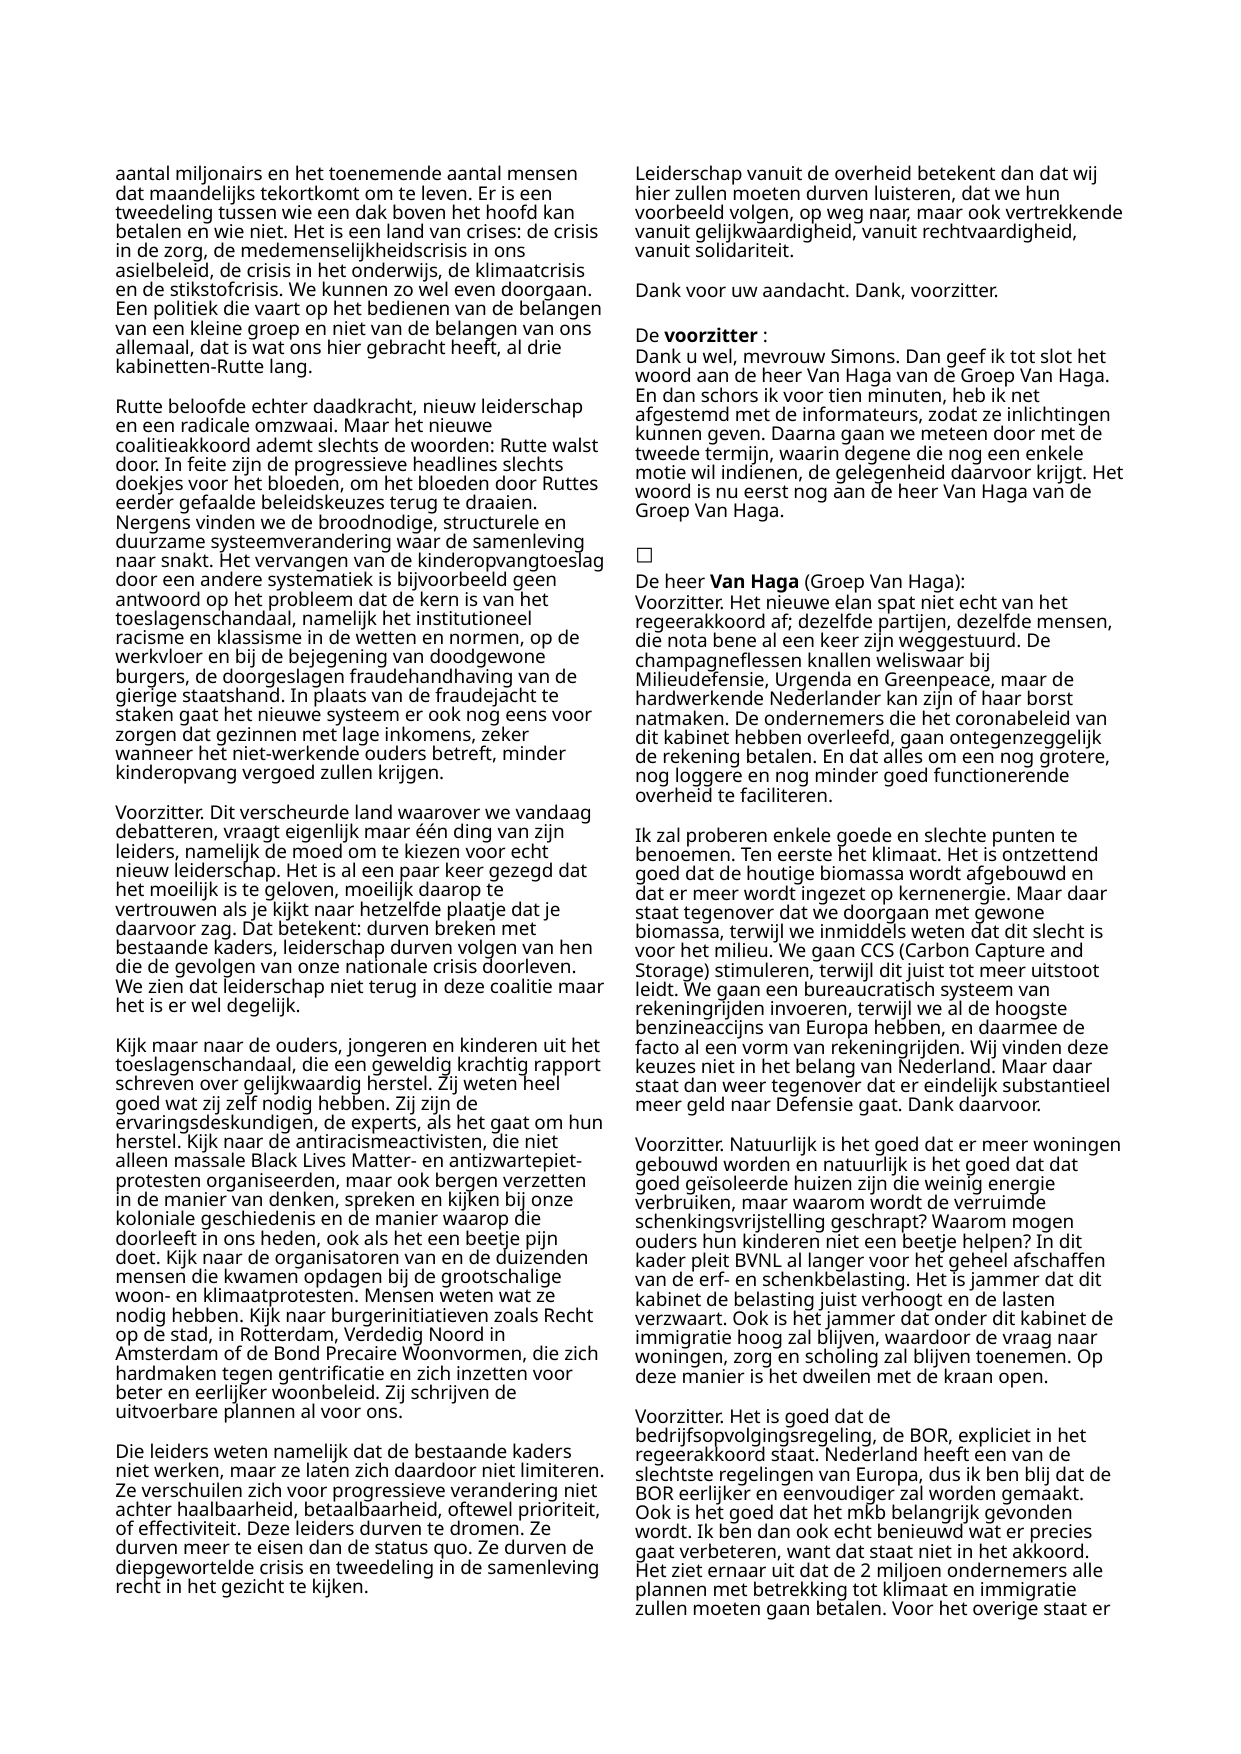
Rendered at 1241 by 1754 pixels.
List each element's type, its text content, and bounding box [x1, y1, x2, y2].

text De voorzitter : [635, 322, 1125, 348]
text Ik zal proberen enkele goede en slechte punten te benoemen. Ten eerste het klimaat. Het is ontzettend goed dat de houtige biomassa wordt afgebouwd en dat er meer wordt ingezet op kernenergie. Maar daar staat tegenover dat we doorgaan met gewone biomassa, terwijl we inmiddels weten dat dit slecht is voor het milieu. We gaan CCS (Carbon Capture and Storage) stimuleren, terwijl dit juist tot meer uitstoot leidt. We gaan een bureaucratisch systeem van rekeningrijden invoeren, terwijl we al de hoogste benzineaccijns van Europa hebben, en daarmee de facto al een vorm van rekeningrijden. Wij vinden deze keuzes niet in het belang van Nederland. Maar daar staat dan weer tegenover dat er eindelijk substantieel meer geld naar Defensie gaat. Dank daarvoor. [635, 827, 1125, 1116]
text ⬜ [635, 542, 1125, 568]
text aantal miljonairs en het toenemende aantal mensen dat maandelijks tekortkomt om te leven. Er is een tweedeling tussen wie een dak boven het hoofd kan betalen en wie niet. Het is een land van crises: de crisis in de zorg, de medemenselijkheidscrisis in ons asielbeleid, de crisis in het onderwijs, de klimaatcrisis en de stikstofcrisis. We kunnen zo wel even doorgaan. Een politiek die vaart op het bedienen van de belangen van een kleine groep en niet van de belangen van ons allemaal, dat is wat ons hier gebracht heeft, al drie kabinetten-Rutte lang. [115, 165, 605, 377]
text Leiderschap vanuit de overheid betekent dan dat wij hier zullen moeten durven luisteren, dat we hun voorbeeld volgen, op weg naar, maar ook vertrekkende vanuit gelijkwaardigheid, vanuit rechtvaardigheid, vanuit solidariteit. [635, 165, 1125, 262]
text De heer Van Haga (Groep Van Haga): [635, 568, 1125, 594]
text Voorzitter. Het is goed dat de bedrijfsopvolgingsregeling, de BOR, expliciet in het regeerakkoord staat. Nederland heeft een van de slechtste regelingen van Europa, dus ik ben blij dat de BOR eerlijker en eenvoudiger zal worden gemaakt. Ook is het goed dat het mkb belangrijk gevonden wordt. Ik ben dan ook echt benieuwd wat er precies gaat verbeteren, want dat staat niet in het akkoord. Het ziet ernaar uit dat de 2 miljoen ondernemers alle plannen met betrekking tot klimaat en immigratie zullen moeten gaan betalen. Voor het overige staat er [635, 1408, 1125, 1620]
text Die leiders weten namelijk dat de bestaande kaders niet werken, maar ze laten zich daardoor niet limiteren. Ze verschuilen zich voor progressieve verandering niet achter haalbaarheid, betaalbaarheid, oftewel prioriteit, of effectiviteit. Deze leiders durven te dromen. Ze durven meer te eisen dan de status quo. Ze durven de diepgewortelde crisis en tweedeling in de samenleving recht in het gezicht te kijken. [115, 1443, 605, 1597]
text Rutte beloofde echter daadkracht, nieuw leiderschap en een radicale omzwaai. Maar het nieuwe coalitieakkoord ademt slechts de woorden: Rutte walst door. In feite zijn de progressieve headlines slechts doekjes voor het bloeden, om het bloeden door Ruttes eerder gefaalde beleidskeuzes terug te draaien. Nergens vinden we de broodnodige, structurele en duurzame systeemverandering waar de samenleving naar snakt. Het vervangen van de kinderopvangtoeslag door een andere systematiek is bijvoorbeeld geen antwoord op het probleem dat de kern is van het toeslagenschandaal, namelijk het institutioneel racisme en klassisme in de wetten en normen, op de werkvloer en bij de bejegening van doodgewone burgers, de doorgeslagen fraudehandhaving van de gierige staatshand. In plaats van de fraudejacht te staken gaat het nieuwe systeem er ook nog eens voor zorgen dat gezinnen met lage inkomens, zeker wanneer het niet-werkende ouders betreft, minder kinderopvang vergoed zullen krijgen. [115, 398, 605, 783]
text Voorzitter. Natuurlijk is het goed dat er meer woningen gebouwd worden en natuurlijk is het goed dat dat goed geïsoleerde huizen zijn die weinig energie verbruiken, maar waarom wordt de verruimde schenkingsvrijstelling geschrapt? Waarom mogen ouders hun kinderen niet een beetje helpen? In dit kader pleit BVNL al langer voor het geheel afschaffen van de erf- en schenkbelasting. Het is jammer dat dit kabinet de belasting juist verhoogt en de lasten verzwaart. Ook is het jammer dat onder dit kabinet de immigratie hoog zal blijven, waardoor de vraag naar woningen, zorg en scholing zal blijven toenemen. Op deze manier is het dweilen met de kraan open. [635, 1136, 1125, 1387]
text Dank u wel, mevrouw Simons. Dan geef ik tot slot het woord aan de heer Van Haga van de Groep Van Haga. En dan schors ik voor tien minuten, heb ik net afgestemd met de informateurs, zodat ze inlichtingen kunnen geven. Daarna gaan we meteen door met de tweede termijn, waarin degene die nog een enkele motie wil indienen, de gelegenheid daarvoor krijgt. Het woord is nu eerst nog aan de heer Van Haga van de Groep Van Haga. [635, 348, 1125, 522]
text Voorzitter. Het nieuwe elan spat niet echt van het regeerakkoord af; dezelfde partijen, dezelfde mensen, die nota bene al een keer zijn weggestuurd. De champagneflessen knallen weliswaar bij Milieudefensie, Urgenda en Greenpeace, maar de hardwerkende Nederlander kan zijn of haar borst natmaken. De ondernemers die het coronabeleid van dit kabinet hebben overleefd, gaan ontegenzeggelijk de rekening betalen. En dat alles om een nog grotere, nog loggere en nog minder goed functionerende overheid te faciliteren. [635, 594, 1125, 806]
text Kijk maar naar de ouders, jongeren en kinderen uit het toeslagenschandaal, die een geweldig krachtig rapport schreven over gelijkwaardig herstel. Zij weten heel goed wat zij zelf nodig hebben. Zij zijn de ervaringsdeskundigen, de experts, als het gaat om hun herstel. Kijk naar de antiracismeactivisten, die niet alleen massale Black Lives Matter- en antizwartepiet-protesten organiseerden, maar ook bergen verzetten in de manier van denken, spreken en kijken bij onze koloniale geschiedenis en de manier waarop die doorleeft in ons heden, ook als het een beetje pijn doet. Kijk naar de organisatoren van en de duizenden mensen die kwamen opdagen bij de grootschalige woon- en klimaatprotesten. Mensen weten wat ze nodig hebben. Kijk naar burgerinitiatieven zoals Recht op de stad, in Rotterdam, Verdedig Noord in Amsterdam of de Bond Precaire Woonvormen, die zich hardmaken tegen gentrificatie en zich inzetten voor beter en eerlijker woonbeleid. Zij schrijven de uitvoerbare plannen al voor ons. [115, 1037, 605, 1422]
text Voorzitter. Dit verscheurde land waarover we vandaag debatteren, vraagt eigenlijk maar één ding van zijn leiders, namelijk de moed om te kiezen voor echt nieuw leiderschap. Het is al een paar keer gezegd dat het moeilijk is te geloven, moeilijk daarop te vertrouwen als je kijkt naar hetzelfde plaatje dat je daarvoor zag. Dat betekent: durven breken met bestaande kaders, leiderschap durven volgen van hen die de gevolgen van onze nationale crisis doorleven. We zien dat leiderschap niet terug in deze coalitie maar het is er wel degelijk. [115, 804, 605, 1016]
text Dank voor uw aandacht. Dank, voorzitter. [635, 282, 1125, 302]
